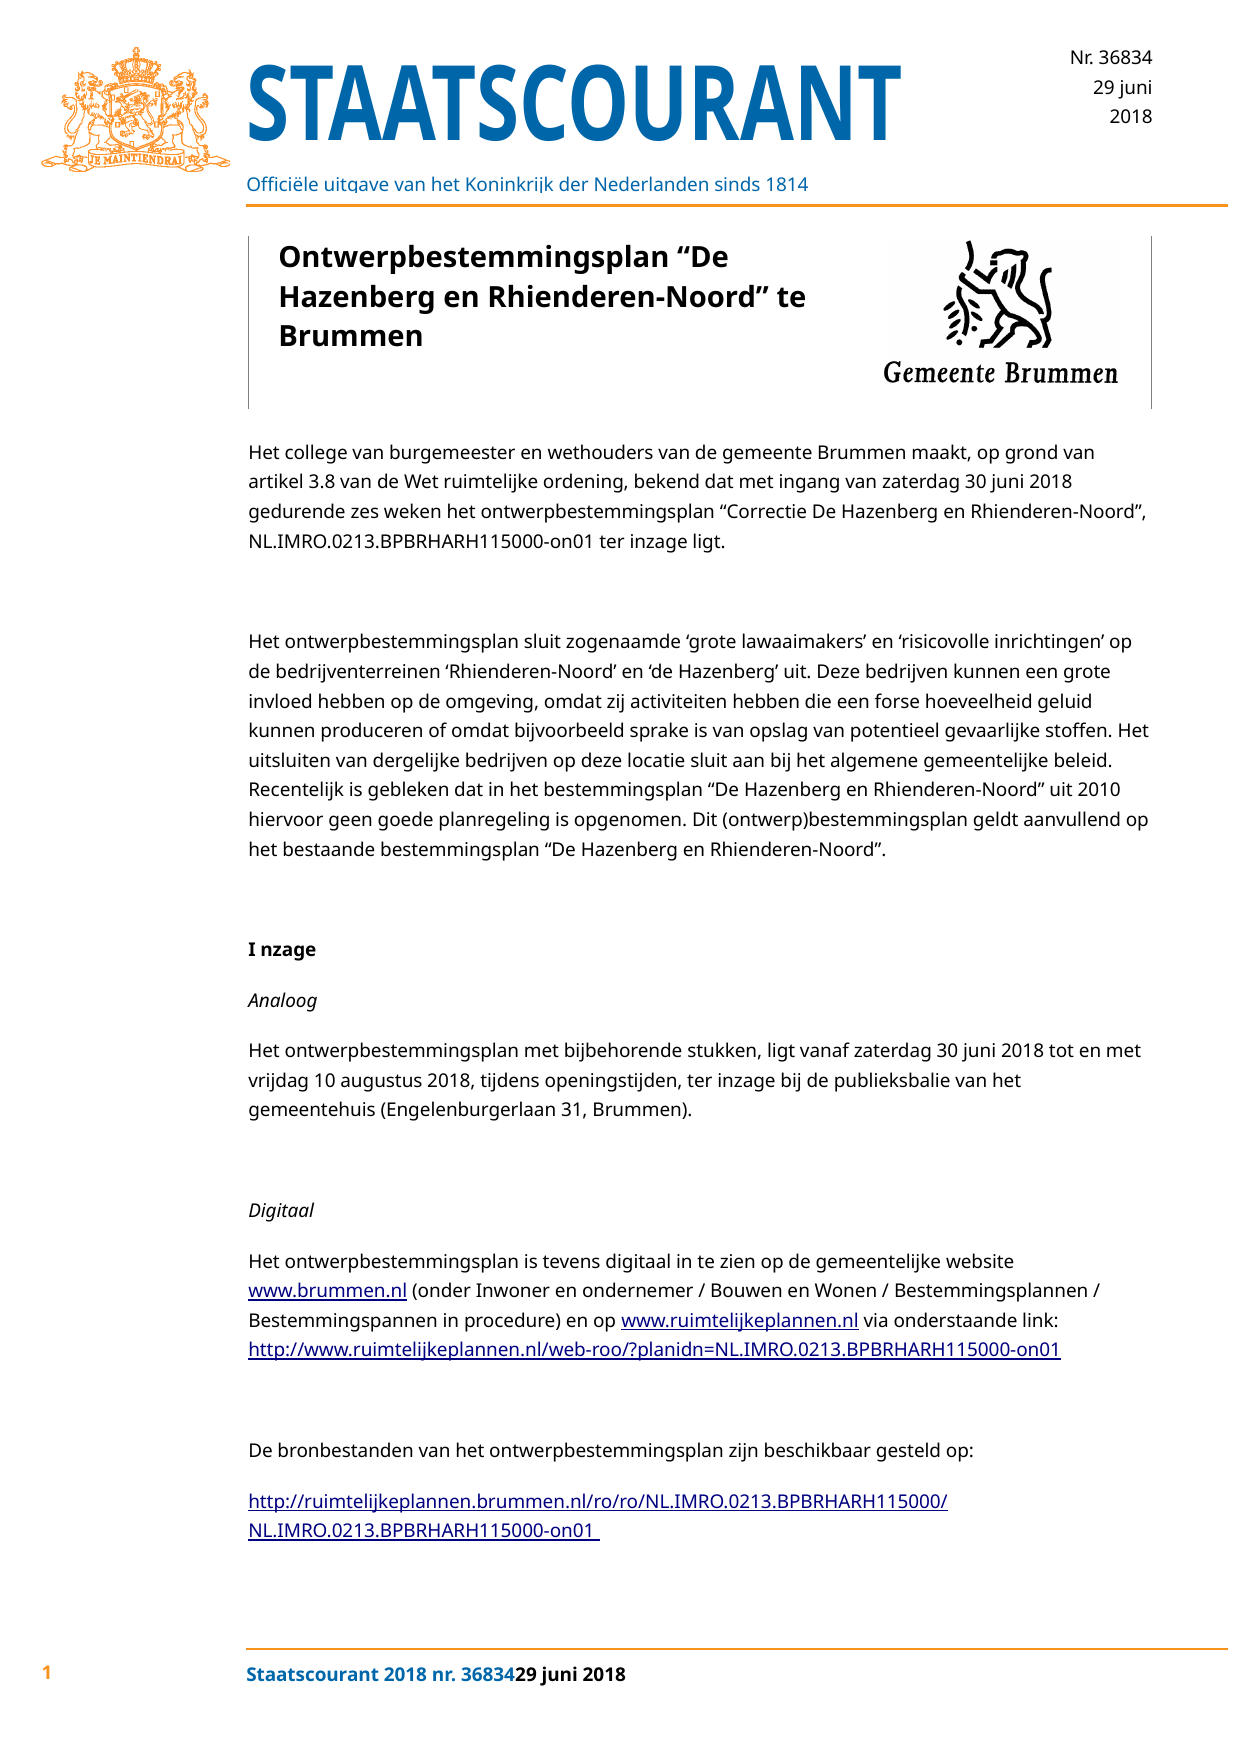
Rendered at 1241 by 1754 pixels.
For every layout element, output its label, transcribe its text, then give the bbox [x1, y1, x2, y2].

text http://ruimtelijkeplannen.brummen.nl/ro/ro/NL.IMRO.0213.BPBRHARH115000/NL.IMRO.0213.BPBRHARH115000-on01 [248, 1488, 1152, 1543]
text Analoog [248, 987, 1152, 1013]
text I nzage [248, 937, 1152, 962]
text Het college van burgemeester en wethouders van de gemeente Brummen maakt, op grond van artikel 3.8 van de Wet ruimtelijke ordening, bekend dat met ingang van zaterdag 30 juni 2018 gedurende zes weken het ontwerpbestemmingsplan “Correctie De Hazenberg en Rhienderen-Noord”, NL.IMRO.0213.BPBRHARH115000-on01 ter inzage ligt. [248, 439, 1152, 553]
picture [882, 236, 1119, 384]
text Het ontwerpbestemmingsplan is tevens digitaal in te zien op de gemeentelijke website www.brummen.nl (onder Inwoner en ondernemer / Bouwen en Wonen / Bestemmingsplannen / Bestemmingspannen in procedure) en op www.ruimtelijkeplannen.nl via onderstaande link: http://www.ruimtelijkeplannen.nl/web-roo/?planidn=NL.IMRO.0213.BPBRHARH115000-on01 [248, 1248, 1152, 1362]
table_header [850, 236, 1151, 409]
text Digitaal [248, 1197, 1152, 1223]
text De bronbestanden van het ontwerpbestemmingsplan zijn beschikbaar gesteld op: [248, 1437, 1152, 1463]
table_header Ontwerpbestemmingsplan “De Hazenberg en Rhienderen-Noord” te Brummen [249, 236, 850, 409]
picture [41, 47, 231, 172]
text Het ontwerpbestemmingsplan sluit zogenaamde ‘grote lawaaimakers’ en ‘risicovolle inrichtingen’ op de bedrijventerreinen ‘Rhienderen-Noord’ en ‘de Hazenberg’ uit. Deze bedrijven kunnen een grote invloed hebben op de omgeving, omdat zij activiteiten hebben die een forse hoeveelheid geluid kunnen produceren of omdat bijvoorbeeld sprake is van opslag van potentieel gevaarlijke stoffen. Het uitsluiten van dergelijke bedrijven op deze locatie sluit aan bij het algemene gemeentelijke beleid. Recentelijk is gebleken dat in het bestemmingsplan “De Hazenberg en Rhienderen-Noord” uit 2010 hiervoor geen goede planregeling is opgenomen. Dit (ontwerp)bestemmingsplan geldt aanvullend op het bestaande bestemmingsplan “De Hazenberg en Rhienderen-Noord”. [248, 629, 1152, 861]
text Het ontwerpbestemmingsplan met bijbehorende stukken, ligt vanaf zaterdag 30 juni 2018 tot en met vrijdag 10 augustus 2018, tijdens openingstijden, ter inzage bij de publieksbalie van het gemeentehuis (Engelenburgerlaan 31, Brummen). [248, 1037, 1152, 1122]
